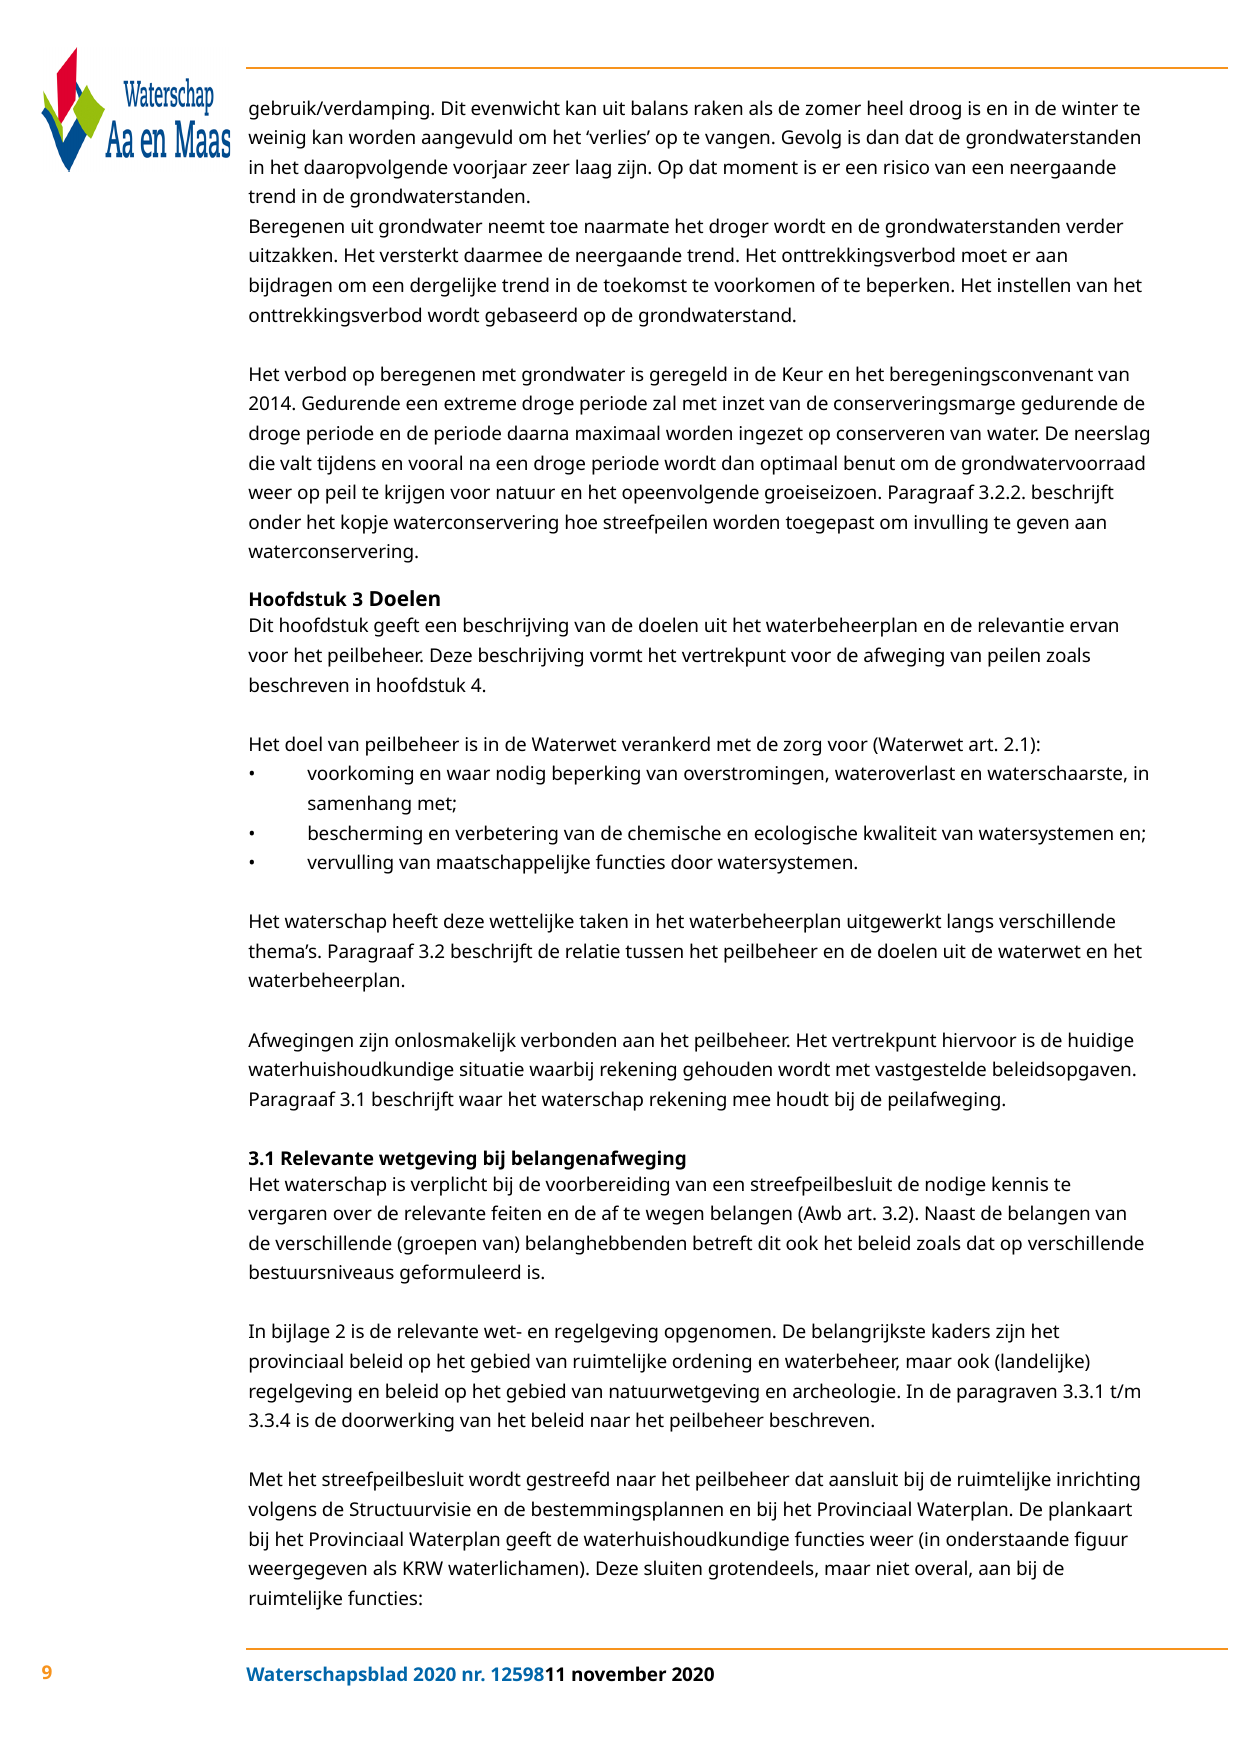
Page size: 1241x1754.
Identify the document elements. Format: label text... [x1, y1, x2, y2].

text Het waterschap heeft deze wettelijke taken in het waterbeheerplan uitgewerkt langs verschillende thema’s. Paragraaf 3.2 beschrijft de relatie tussen het peilbeheer en de doelen uit de waterwet en het waterbeheerplan. [248, 908, 1152, 993]
text In bijlage 2 is de relevante wet- en regelgeving opgenomen. De belangrijkste kaders zijn het provinciaal beleid op het gebied van ruimtelijke ordening en waterbeheer, maar ook (landelijke) regelgeving en beleid op het gebied van natuurwetgeving en archeologie. In de paragraven 3.3.1 t/m 3.3.4 is de doorwerking van het beleid naar het peilbeheer beschreven. [248, 1319, 1152, 1433]
text Het verbod op beregenen met grondwater is geregeld in de Keur en het beregeningsconvenant van 2014. Gedurende een extreme droge periode zal met inzet van de conserveringsmarge gedurende de droge periode en de periode daarna maximaal worden ingezet op conserveren van water. De neerslag die valt tijdens en vooral na een droge periode wordt dan optimaal benut om de grondwatervoorraad weer op peil te krijgen voor natuur en het opeenvolgende groeiseizoen. Paragraaf 3.2.2. beschrijft onder het kopje waterconservering hoe streefpeilen worden toegepast om invulling te geven aan waterconservering. [248, 361, 1152, 564]
list vervulling van maatschappelijke functies door watersystemen. [248, 849, 1152, 875]
list bescherming en verbetering van de chemische en ecologische kwaliteit van watersystemen en; [248, 820, 1152, 845]
picture [41, 47, 231, 172]
text Het doel van peilbeheer is in de Waterwet verankerd met de zorg voor (Waterwet art. 2.1): [248, 731, 1152, 757]
text Afwegingen zijn onlosmakelijk verbonden aan het peilbeheer. Het vertrekpunt hiervoor is de huidige waterhuishoudkundige situatie waarbij rekening gehouden wordt met vastgestelde beleidsopgaven. Paragraaf 3.1 beschrijft waar het waterschap rekening mee houdt bij de peilafweging. [248, 1027, 1152, 1112]
text Het waterschap is verplicht bij de voorbereiding van een streefpeilbesluit de nodige kennis te vergaren over de relevante feiten en de af te wegen belangen (Awb art. 3.2). Naast de belangen van de verschillende (groepen van) belanghebbenden betreft dit ook het beleid zoals dat op verschillende bestuursniveaus geformuleerd is. [248, 1171, 1152, 1285]
text Hoofdstuk 3 Doelen [248, 584, 1152, 613]
text Dit hoofdstuk geeft een beschrijving van de doelen uit het waterbeheerplan en de relevantie ervan voor het peilbeheer. Deze beschrijving vormt het vertrekpunt voor de afweging van peilen zoals beschreven in hoofdstuk 4. [248, 613, 1152, 697]
text 3.1 Relevante wetgeving bij belangenafweging [248, 1145, 1152, 1171]
list voorkoming en waar nodig beperking van overstromingen, wateroverlast en waterschaarste, in samenhang met; [248, 761, 1152, 816]
text gebruik/verdamping. Dit evenwicht kan uit balans raken als de zomer heel droog is en in de winter te weinig kan worden aangevuld om het ‘verlies’ op te vangen. Gevolg is dan dat de grondwaterstanden in het daaropvolgende voorjaar zeer laag zijn. Op dat moment is er een risico van een neergaande trend in de grondwaterstanden. [248, 95, 1152, 209]
text Met het streefpeilbesluit wordt gestreefd naar het peilbeheer dat aansluit bij de ruimtelijke inrichting volgens de Structuurvisie en de bestemmingsplannen en bij het Provinciaal Waterplan. De plankaart bij het Provinciaal Waterplan geeft de waterhuishoudkundige functies weer (in onderstaande figuur weergegeven als KRW waterlichamen). Deze sluiten grotendeels, maar niet overal, aan bij de ruimtelijke functies: [248, 1467, 1152, 1611]
text Beregenen uit grondwater neemt toe naarmate het droger wordt en de grondwaterstanden verder uitzakken. Het versterkt daarmee de neergaande trend. Het onttrekkingsverbod moet er aan bijdragen om een dergelijke trend in de toekomst te voorkomen of te beperken. Het instellen van het onttrekkingsverbod wordt gebaseerd op de grondwaterstand. [248, 213, 1152, 328]
